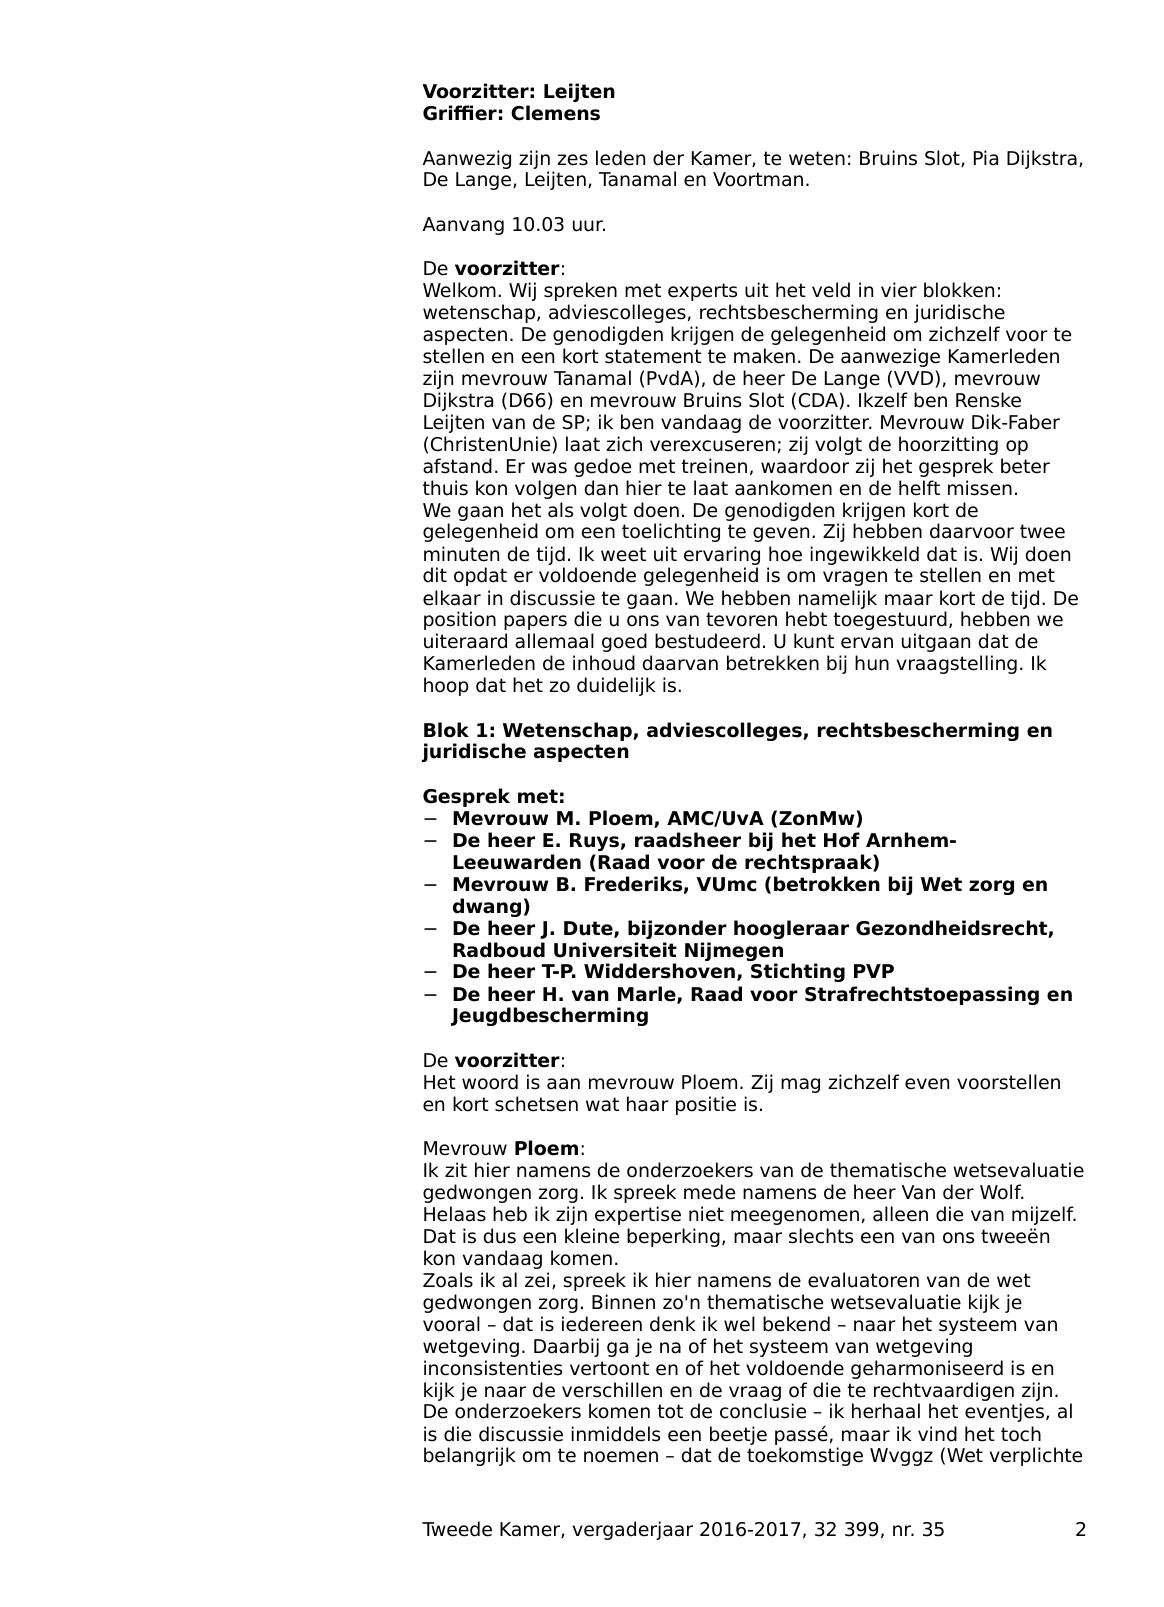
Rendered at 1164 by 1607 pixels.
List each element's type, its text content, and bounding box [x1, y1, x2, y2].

text Griffier: Clemens [422, 103, 1087, 125]
text − De heer J. Dute, bijzonder hoogleraar Gezondheidsrecht, Radboud Universiteit Nijmegen [422, 917, 1087, 961]
text Zoals ik al zei, spreek ik hier namens de evaluatoren van de wet gedwongen zorg. Binnen zo'n thematische wetsevaluatie kijk je vooral – dat is iedereen denk ik wel bekend – naar het systeem van wetgeving. Daarbij ga je na of het systeem van wetgeving inconsistenties vertoont en of het voldoende geharmoniseerd is en kijk je naar de verschillen en de vraag of die te rechtvaardigen zijn. De onderzoekers komen tot de conclusie – ik herhaal het eventjes, al is die discussie inmiddels een beetje passé, maar ik vind het toch belangrijk om te noemen – dat de toekomstige Wvggz (Wet verplichte [422, 1269, 1087, 1467]
text Voorzitter: Leijten [422, 81, 1087, 103]
text − De heer E. Ruys, raadsheer bij het Hof Arnhem-Leeuwarden (Raad voor de rechtspraak) [422, 829, 1087, 873]
text De voorzitter: [422, 1049, 1087, 1072]
subtitle Blok 1: Wetenschap, adviescolleges, rechtsbescherming en juridische aspecten [422, 719, 1087, 763]
text − Mevrouw B. Frederiks, VUmc (betrokken bij Wet zorg en dwang) [422, 873, 1087, 917]
text Mevrouw Ploem: [422, 1138, 1087, 1160]
text We gaan het als volgt doen. De genodigden krijgen kort de gelegenheid om een toelichting te geven. Zij hebben daarvoor twee minuten de tijd. Ik weet uit ervaring hoe ingewikkeld dat is. Wij doen dit opdat er voldoende gelegenheid is om vragen te stellen en met elkaar in discussie te gaan. We hebben namelijk maar kort de tijd. De position papers die u ons van tevoren hebt toegestuurd, hebben we uiteraard allemaal goed bestudeerd. U kunt ervan uitgaan dat de Kamerleden de inhoud daarvan betrekken bij hun vraagstelling. Ik hoop dat het zo duidelijk is. [422, 499, 1087, 697]
text Het woord is aan mevrouw Ploem. Zij mag zichzelf even voorstellen en kort schetsen wat haar positie is. [422, 1072, 1087, 1116]
text − De heer H. van Marle, Raad voor Strafrechtstoepassing en Jeugdbescherming [422, 983, 1087, 1027]
text Ik zit hier namens de onderzoekers van de thematische wetsevaluatie gedwongen zorg. Ik spreek mede namens de heer Van der Wolf. Helaas heb ik zijn expertise niet meegenomen, alleen die van mijzelf. Dat is dus een kleine beperking, maar slechts een van ons tweeën kon vandaag komen. [422, 1160, 1087, 1269]
text − De heer T-P. Widdershoven, Stichting PVP [422, 961, 1087, 983]
text − Mevrouw M. Ploem, AMC/UvA (ZonMw) [422, 808, 1087, 829]
text Welkom. Wij spreken met experts uit het veld in vier blokken: wetenschap, adviescolleges, rechtsbescherming en juridische aspecten. De genodigden krijgen de gelegenheid om zichzelf voor te stellen en een kort statement te maken. De aanwezige Kamerleden zijn mevrouw Tanamal (PvdA), de heer De Lange (VVD), mevrouw Dijkstra (D66) en mevrouw Bruins Slot (CDA). Ikzelf ben Renske Leijten van de SP; ik ben vandaag de voorzitter. Mevrouw Dik-Faber (ChristenUnie) laat zich verexcuseren; zij volgt de hoorzitting op afstand. Er was gedoe met treinen, waardoor zij het gesprek beter thuis kon volgen dan hier te laat aankomen en de helft missen. [422, 280, 1087, 499]
text Aanwezig zijn zes leden der Kamer, te weten: Bruins Slot, Pia Dijkstra, De Lange, Leijten, Tanamal en Voortman. [422, 147, 1087, 191]
text Gesprek met: [422, 786, 1087, 808]
text Aanvang 10.03 uur. [422, 213, 1087, 236]
text De voorzitter: [422, 258, 1087, 280]
